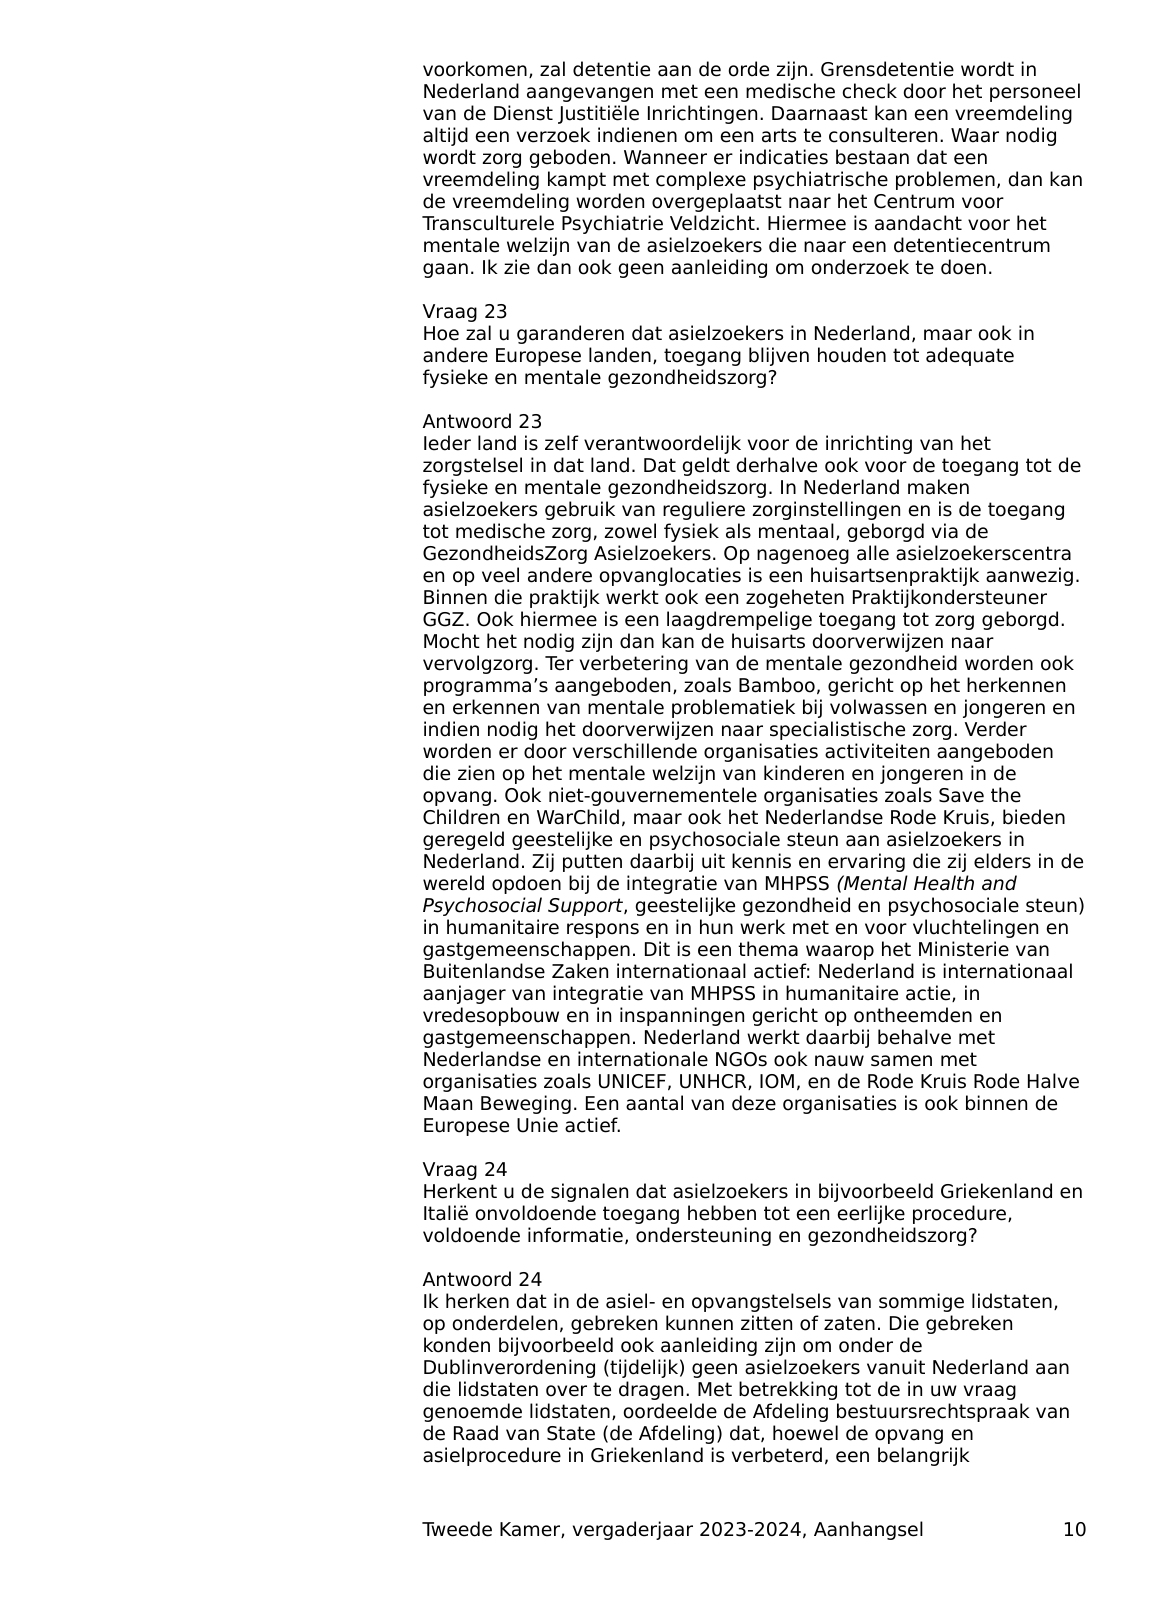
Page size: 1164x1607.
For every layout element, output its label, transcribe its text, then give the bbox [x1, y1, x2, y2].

text voorkomen, zal detentie aan de orde zijn. Grensdetentie wordt in Nederland aangevangen met een medische check door het personeel van de Dienst Justitiële Inrichtingen. Daarnaast kan een vreemdeling altijd een verzoek indienen om een arts te consulteren. Waar nodig wordt zorg geboden. Wanneer er indicaties bestaan dat een vreemdeling kampt met complexe psychiatrische problemen, dan kan de vreemdeling worden overgeplaatst naar het Centrum voor Transculturele Psychiatrie Veldzicht. Hiermee is aandacht voor het mentale welzijn van de asielzoekers die naar een detentiecentrum gaan. Ik zie dan ook geen aanleiding om onderzoek te doen. [422, 59, 1087, 279]
text Herkent u de signalen dat asielzoekers in bijvoorbeeld Griekenland en Italië onvoldoende toegang hebben tot een eerlijke procedure, voldoende informatie, ondersteuning en gezondheidszorg? [422, 1181, 1087, 1247]
text Antwoord 24 [422, 1269, 1087, 1291]
text Vraag 23 [422, 301, 1087, 323]
text Vraag 24 [422, 1159, 1087, 1181]
text Antwoord 23 [422, 411, 1087, 433]
text Ieder land is zelf verantwoordelijk voor de inrichting van het zorgstelsel in dat land. Dat geldt derhalve ook voor de toegang tot de fysieke en mentale gezondheidszorg. In Nederland maken asielzoekers gebruik van reguliere zorginstellingen en is de toegang tot medische zorg, zowel fysiek als mentaal, geborgd via de GezondheidsZorg Asielzoekers. Op nagenoeg alle asielzoekerscentra en op veel andere opvanglocaties is een huisartsenpraktijk aanwezig. Binnen die praktijk werkt ook een zogeheten Praktijkondersteuner GGZ. Ook hiermee is een laagdrempelige toegang tot zorg geborgd. Mocht het nodig zijn dan kan de huisarts doorverwijzen naar vervolgzorg. Ter verbetering van de mentale gezondheid worden ook programma’s aangeboden, zoals Bamboo, gericht op het herkennen en erkennen van mentale problematiek bij volwassen en jongeren en indien nodig het doorverwijzen naar specialistische zorg. Verder worden er door verschillende organisaties activiteiten aangeboden die zien op het mentale welzijn van kinderen en jongeren in de opvang. Ook niet-gouvernementele organisaties zoals Save the Children en WarChild, maar ook het Nederlandse Rode Kruis, bieden geregeld geestelijke en psychosociale steun aan asielzoekers in Nederland. Zij putten daarbij uit kennis en ervaring die zij elders in de wereld opdoen bij de integratie van MHPSS (Mental Health and Psychosocial Support, geestelijke gezondheid en psychosociale steun) in humanitaire respons en in hun werk met en voor vluchtelingen en gastgemeenschappen. Dit is een thema waarop het Ministerie van Buitenlandse Zaken internationaal actief: Nederland is internationaal aanjager van integratie van MHPSS in humanitaire actie, in vredesopbouw en in inspanningen gericht op ontheemden en gastgemeenschappen. Nederland werkt daarbij behalve met Nederlandse en internationale NGOs ook nauw samen met organisaties zoals UNICEF, UNHCR, IOM, en de Rode Kruis Rode Halve Maan Beweging. Een aantal van deze organisaties is ook binnen de Europese Unie actief. [422, 433, 1087, 1136]
text Hoe zal u garanderen dat asielzoekers in Nederland, maar ook in andere Europese landen, toegang blijven houden tot adequate fysieke en mentale gezondheidszorg? [422, 323, 1087, 389]
text Ik herken dat in de asiel- en opvangstelsels van sommige lidstaten, op onderdelen, gebreken kunnen zitten of zaten. Die gebreken konden bijvoorbeeld ook aanleiding zijn om onder de Dublinverordening (tijdelijk) geen asielzoekers vanuit Nederland aan die lidstaten over te dragen. Met betrekking tot de in uw vraag genoemde lidstaten, oordeelde de Afdeling bestuursrechtspraak van de Raad van State (de Afdeling) dat, hoewel de opvang en asielprocedure in Griekenland is verbeterd, een belangrijk [422, 1291, 1087, 1467]
